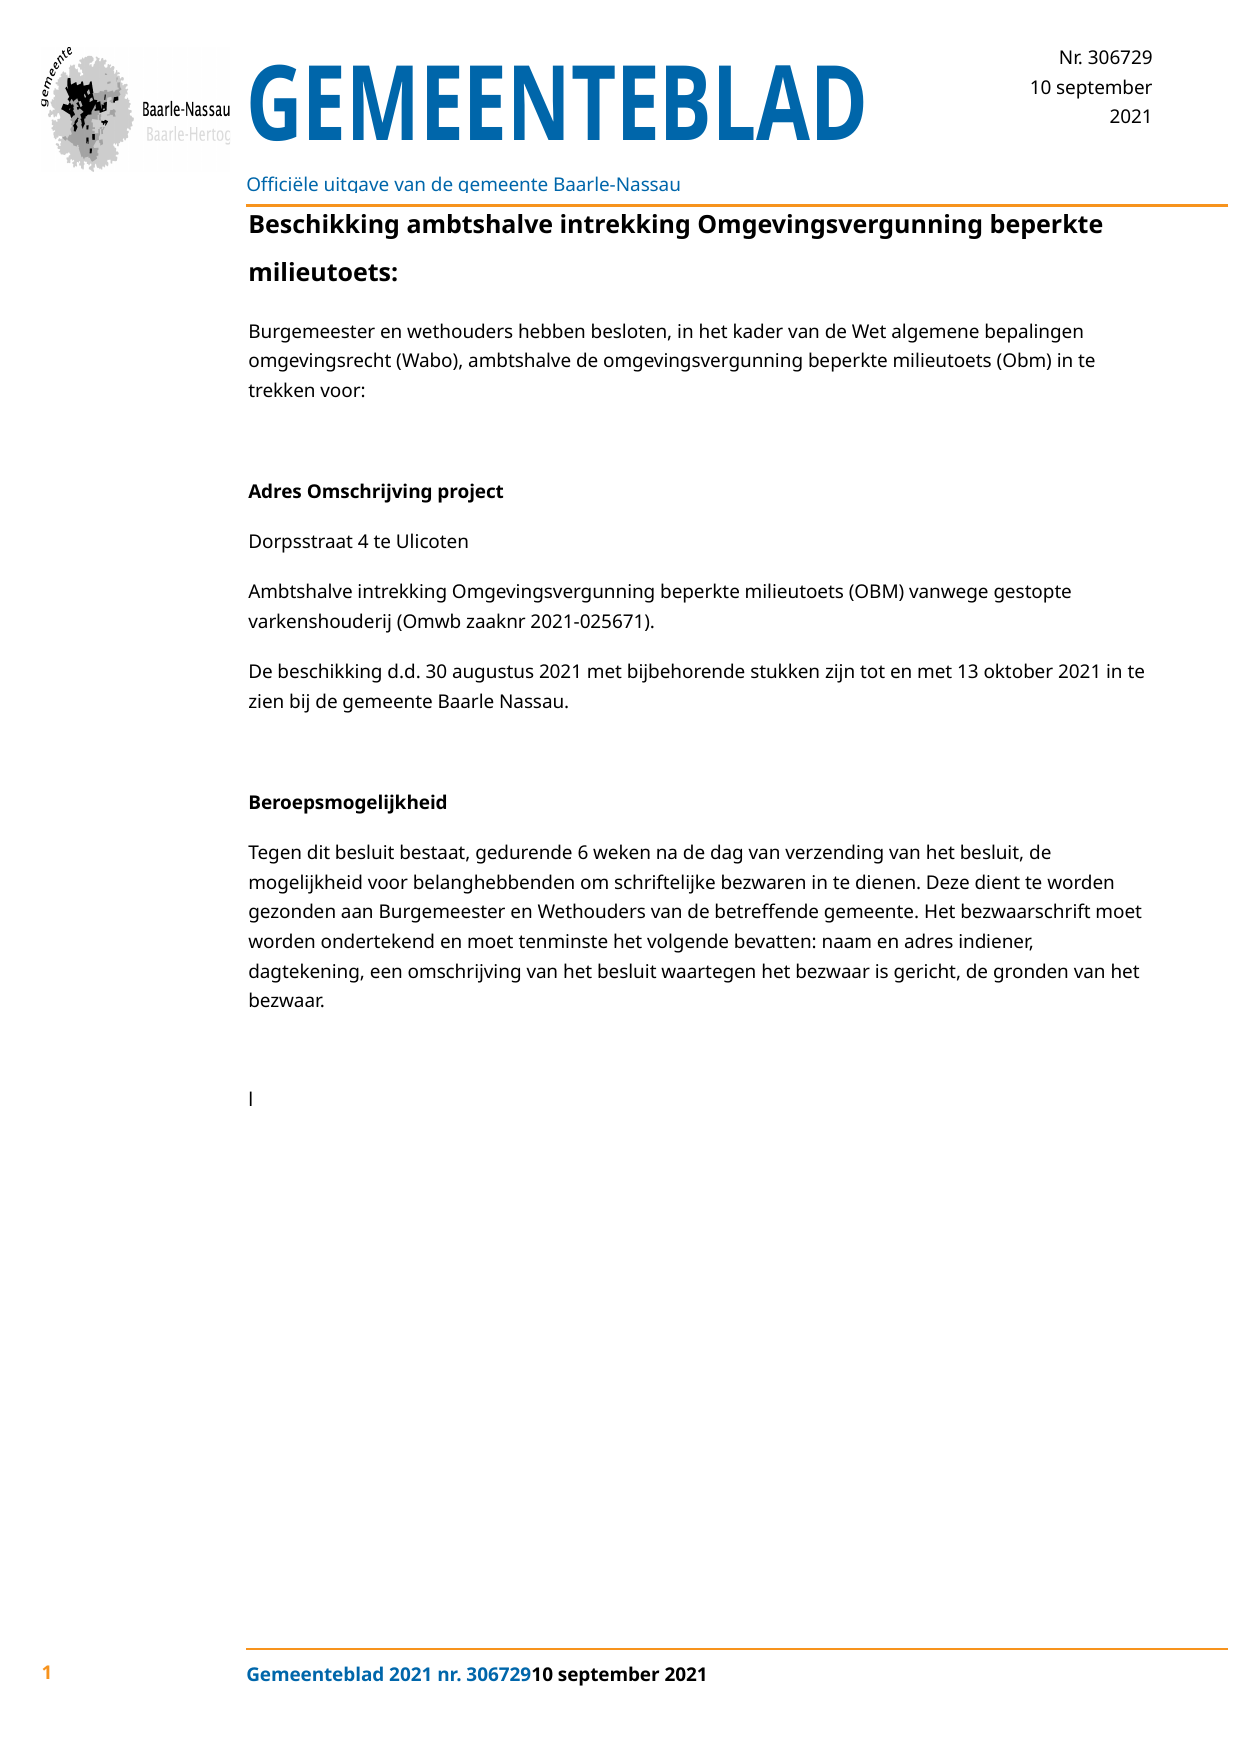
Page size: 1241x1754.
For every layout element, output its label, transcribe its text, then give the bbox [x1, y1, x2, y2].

text Beroepsmogelijkheid [248, 789, 1152, 815]
text Dorpsstraat 4 te Ulicoten [248, 528, 1152, 554]
text Beschikking ambtshalve intrekking Omgevingsvergunning beperkte milieutoets: [248, 207, 1152, 288]
text l [248, 1086, 1152, 1111]
text Tegen dit besluit bestaat, gedurende 6 weken na de dag van verzending van het besluit, de mogelijkheid voor belanghebbenden om schriftelijke bezwaren in te dienen. Deze dient te worden gezonden aan Burgemeester en Wethouders van de betreffende gemeente. Het bezwaarschrift moet worden ondertekend en moet tenminste het volgende bevatten: naam en adres indiener, dagtekening, een omschrijving van het besluit waartegen het bezwaar is gericht, de gronden van het bezwaar. [248, 839, 1152, 1013]
text Ambtshalve intrekking Omgevingsvergunning beperkte milieutoets (OBM) vanwege gestopte varkenshouderij (Omwb zaaknr 2021-025671). [248, 579, 1152, 634]
picture [41, 47, 231, 172]
text De beschikking d.d. 30 augustus 2021 met bijbehorende stukken zijn tot en met 13 oktober 2021 in te zien bij de gemeente Baarle Nassau. [248, 659, 1152, 714]
text Adres Omschrijving project [248, 478, 1152, 504]
text Burgemeester en wethouders hebben besloten, in het kader van de Wet algemene bepalingen omgevingsrecht (Wabo), ambtshalve de omgevingsvergunning beperkte milieutoets (Obm) in te trekken voor: [248, 318, 1152, 403]
